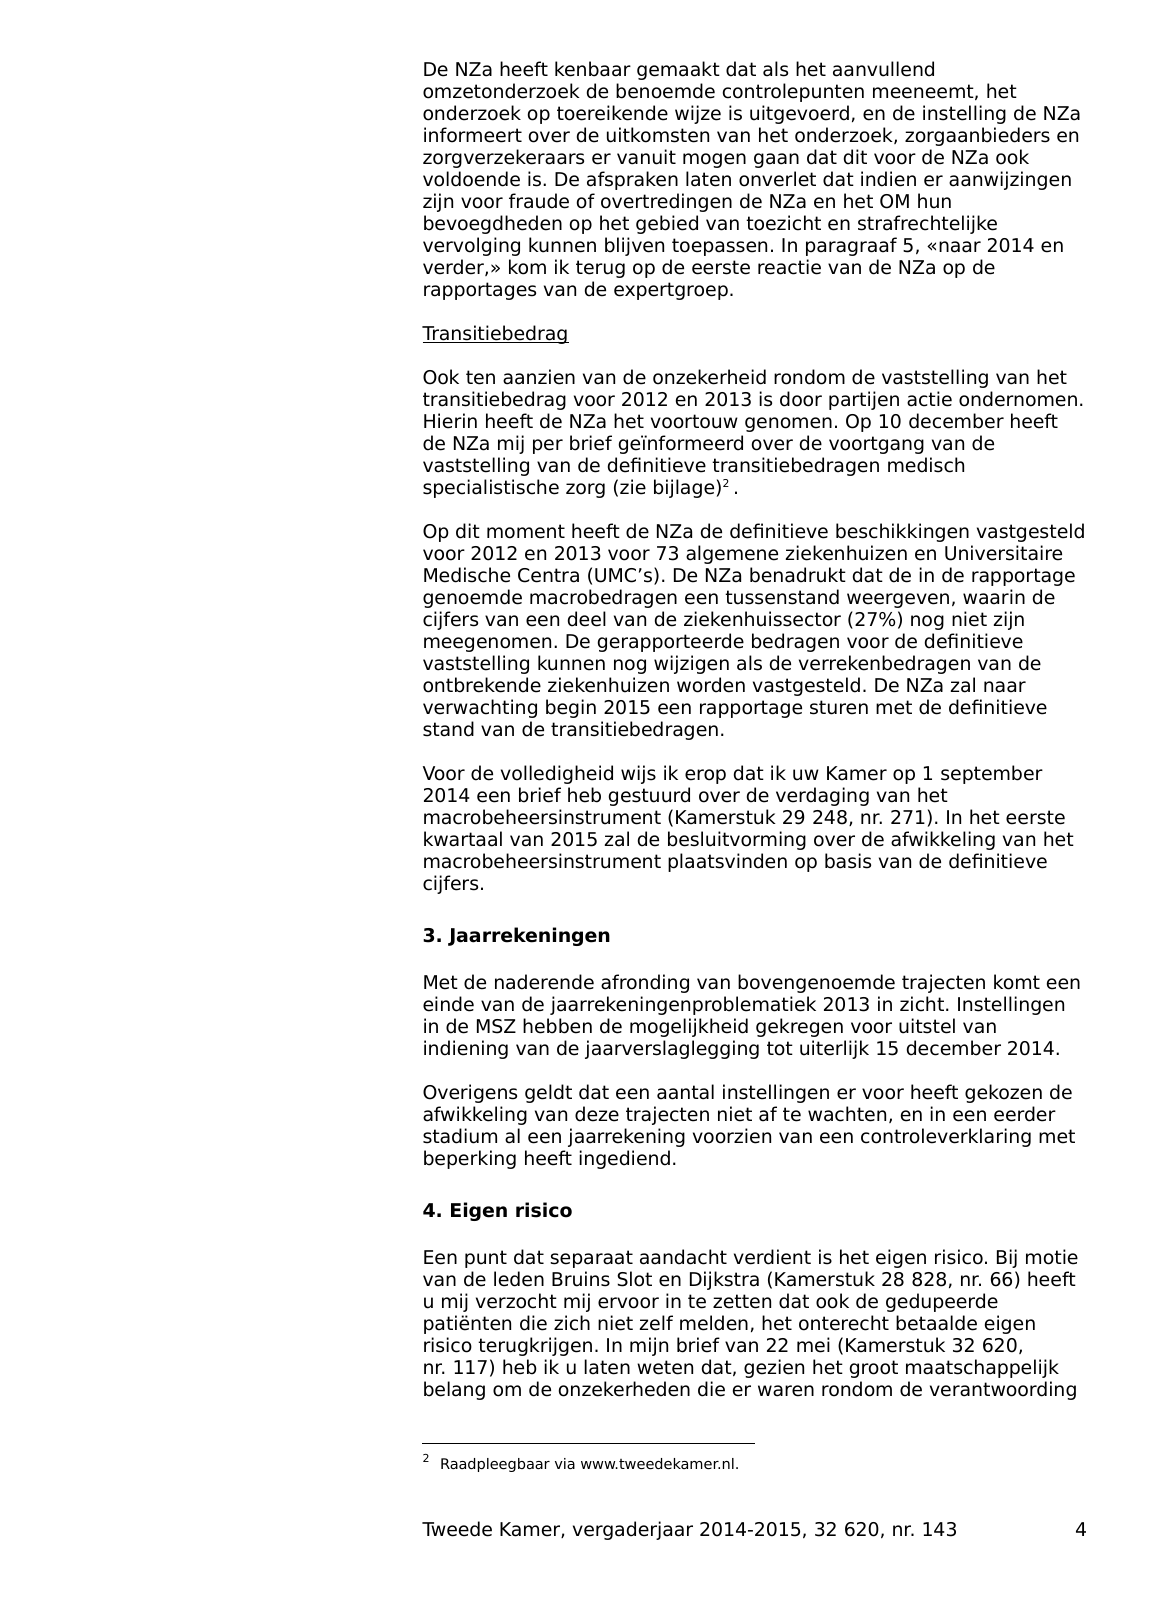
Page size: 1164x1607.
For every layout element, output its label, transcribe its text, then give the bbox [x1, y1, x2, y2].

subtitle Transitiebedrag [422, 323, 1087, 345]
text Op dit moment heeft de NZa de definitieve beschikkingen vastgesteld voor 2012 en 2013 voor 73 algemene ziekenhuizen en Universitaire Medische Centra (UMC’s). De NZa benadrukt dat de in de rapportage genoemde macrobedragen een tussenstand weergeven, waarin de cijfers van een deel van de ziekenhuissector (27%) nog niet zijn meegenomen. De gerapporteerde bedragen voor de definitieve vaststelling kunnen nog wijzigen als de verrekenbedragen van de ontbrekende ziekenhuizen worden vastgesteld. De NZa zal naar verwachting begin 2015 een rapportage sturen met de definitieve stand van de transitiebedragen. [422, 521, 1087, 741]
text De NZa heeft kenbaar gemaakt dat als het aanvullend omzetonderzoek de benoemde controlepunten meeneemt, het onderzoek op toereikende wijze is uitgevoerd, en de instelling de NZa informeert over de uitkomsten van het onderzoek, zorgaanbieders en zorgverzekeraars er vanuit mogen gaan dat dit voor de NZa ook voldoende is. De afspraken laten onverlet dat indien er aanwijzingen zijn voor fraude of overtredingen de NZa en het OM hun bevoegdheden op het gebied van toezicht en strafrechtelijke vervolging kunnen blijven toepassen. In paragraaf 5, «naar 2014 en verder,» kom ik terug op de eerste reactie van de NZa op de rapportages van de expertgroep. [422, 59, 1087, 301]
text Raadpleegbaar via www.tweedekamer.nl. [422, 1452, 1087, 1474]
text Voor de volledigheid wijs ik erop dat ik uw Kamer op 1 september 2014 een brief heb gestuurd over de verdaging van het macrobeheersinstrument (Kamerstuk 29 248, nr. 271). In het eerste kwartaal van 2015 zal de besluitvorming over de afwikkeling van het macrobeheersinstrument plaatsvinden op basis van de definitieve cijfers. [422, 763, 1087, 895]
text Overigens geldt dat een aantal instellingen er voor heeft gekozen de afwikkeling van deze trajecten niet af te wachten, en in een eerder stadium al een jaarrekening voorzien van een controleverklaring met beperking heeft ingediend. [422, 1082, 1087, 1170]
text Een punt dat separaat aandacht verdient is het eigen risico. Bij motie van de leden Bruins Slot en Dijkstra (Kamerstuk 28 828, nr. 66) heeft u mij verzocht mij ervoor in te zetten dat ook de gedupeerde patiënten die zich niet zelf melden, het onterecht betaalde eigen risico terugkrijgen. In mijn brief van 22 mei (Kamerstuk 32 620, nr. 117) heb ik u laten weten dat, gezien het groot maatschappelijk belang om de onzekerheden die er waren rondom de verantwoording [422, 1247, 1087, 1401]
text Ook ten aanzien van de onzekerheid rondom de vaststelling van het transitiebedrag voor 2012 en 2013 is door partijen actie ondernomen. Hierin heeft de NZa het voortouw genomen. Op 10 december heeft de NZa mij per brief geïnformeerd over de voortgang van de vaststelling van de definitieve transitiebedragen medisch specialistische zorg (zie bijlage). [422, 367, 1087, 499]
text Met de naderende afronding van bovengenoemde trajecten komt een einde van de jaarrekeningenproblematiek 2013 in zicht. Instellingen in de MSZ hebben de mogelijkheid gekregen voor uitstel van indiening van de jaarverslaglegging tot uiterlijk 15 december 2014. [422, 972, 1087, 1060]
subtitle 3. Jaarrekeningen [422, 925, 1087, 947]
subtitle 4. Eigen risico [422, 1200, 1087, 1222]
